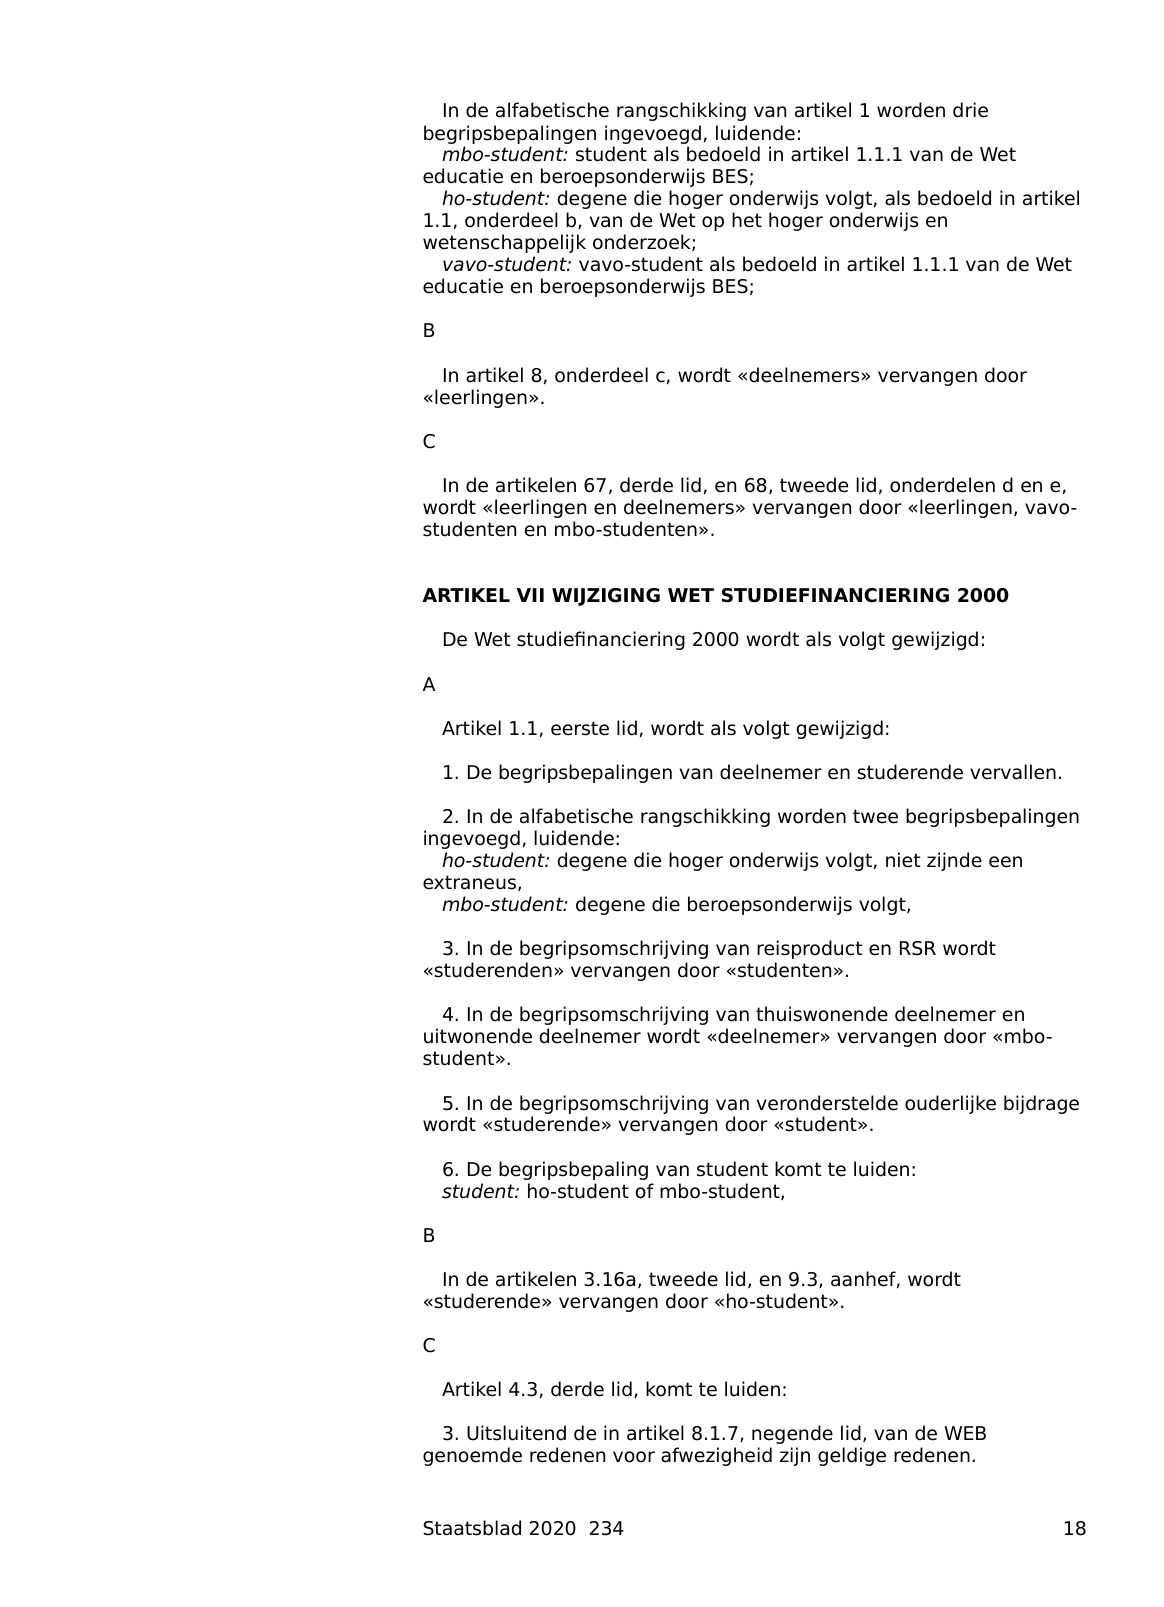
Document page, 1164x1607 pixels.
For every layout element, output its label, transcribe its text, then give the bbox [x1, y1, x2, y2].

text B [422, 320, 1087, 342]
text In de artikelen 67, derde lid, en 68, tweede lid, onderdelen d en e, wordt «leerlingen en deelnemers» vervangen door «leerlingen, vavo-studenten en mbo-studenten». [422, 475, 1087, 541]
text In de artikelen 3.16a, tweede lid, en 9.3, aanhef, wordt «studerende» vervangen door «ho-student». [422, 1269, 1087, 1313]
text ho-student: degene die hoger onderwijs volgt, niet zijnde een extraneus, [422, 850, 1087, 894]
text In de alfabetische rangschikking van artikel 1 worden drie begripsbepalingen ingevoegd, luidende: [422, 100, 1087, 144]
text 6. De begripsbepaling van student komt te luiden: [422, 1158, 1087, 1181]
text 2. In de alfabetische rangschikking worden twee begripsbepalingen ingevoegd, luidende: [422, 806, 1087, 850]
text 3. Uitsluitend de in artikel 8.1.7, negende lid, van de WEB genoemde redenen voor afwezigheid zijn geldige redenen. [422, 1423, 1087, 1467]
text vavo-student: vavo-student als bedoeld in artikel 1.1.1 van de Wet educatie en beroepsonderwijs BES; [422, 254, 1087, 298]
text Artikel 4.3, derde lid, komt te luiden: [422, 1379, 1087, 1401]
text Artikel 1.1, eerste lid, wordt als volgt gewijzigd: [422, 718, 1087, 740]
text 5. In de begripsomschrijving van veronderstelde ouderlijke bijdrage wordt «studerende» vervangen door «student». [422, 1092, 1087, 1136]
text 3. In de begripsomschrijving van reisproduct en RSR wordt «studerenden» vervangen door «studenten». [422, 938, 1087, 982]
text B [422, 1225, 1087, 1247]
text student: ho-student of mbo-student, [422, 1181, 1087, 1202]
text C [422, 1335, 1087, 1357]
text C [422, 431, 1087, 453]
text mbo-student: student als bedoeld in artikel 1.1.1 van de Wet educatie en beroepsonderwijs BES; [422, 144, 1087, 188]
text ho-student: degene die hoger onderwijs volgt, als bedoeld in artikel 1.1, onderdeel b, van de Wet op het hoger onderwijs en wetenschappelijk onderzoek; [422, 188, 1087, 254]
text 4. In de begripsomschrijving van thuiswonende deelnemer en uitwonende deelnemer wordt «deelnemer» vervangen door «mbo-student». [422, 1004, 1087, 1070]
text De Wet studiefinanciering 2000 wordt als volgt gewijzigd: [422, 629, 1087, 651]
subtitle ARTIKEL VII WIJZIGING WET STUDIEFINANCIERING 2000 [422, 585, 1087, 607]
text A [422, 673, 1087, 696]
text 1. De begripsbepalingen van deelnemer en studerende vervallen. [422, 762, 1087, 784]
text mbo-student: degene die beroepsonderwijs volgt, [422, 894, 1087, 916]
text In artikel 8, onderdeel c, wordt «deelnemers» vervangen door «leerlingen». [422, 364, 1087, 408]
